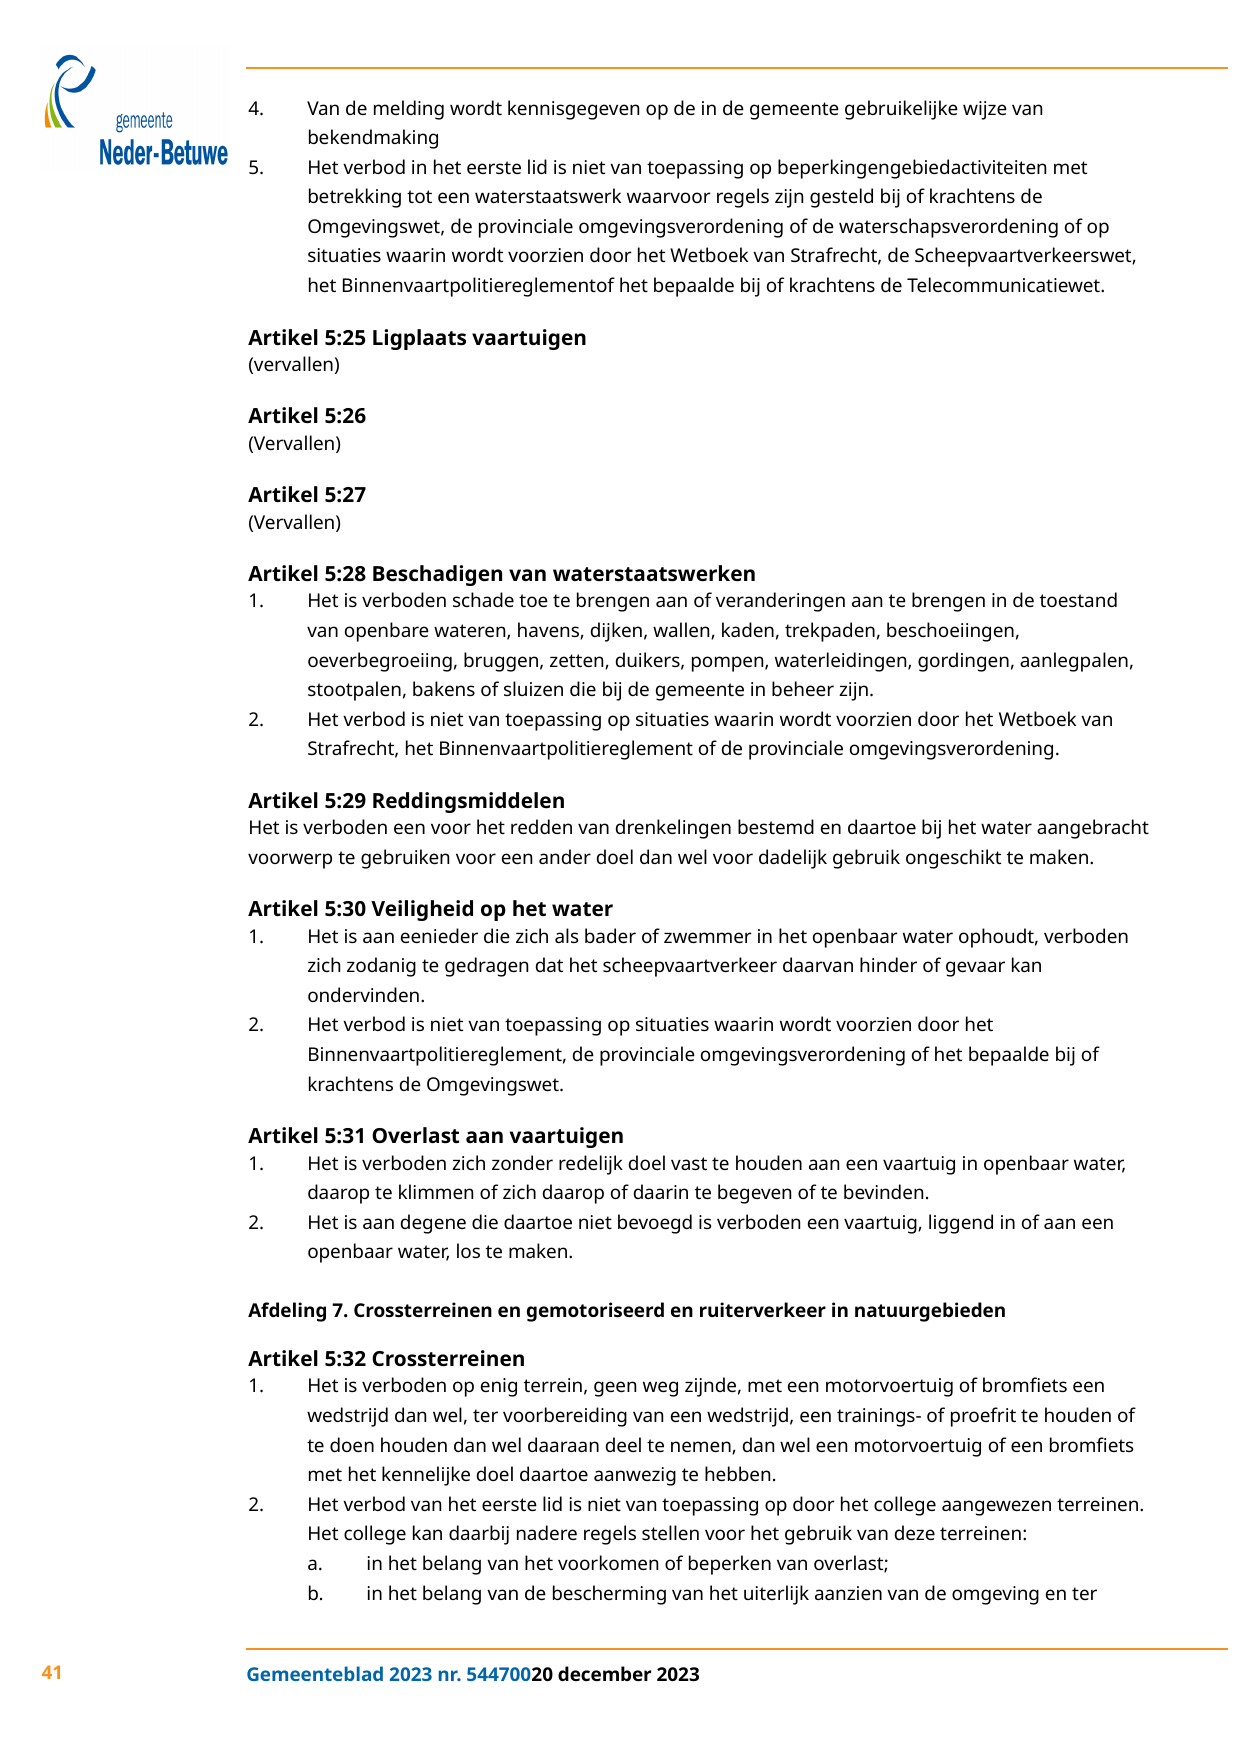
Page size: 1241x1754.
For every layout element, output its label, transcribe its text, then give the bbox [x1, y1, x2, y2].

text Artikel 5:25 Ligplaats vaartuigen [248, 323, 1152, 351]
text Het is verboden een voor het redden van drenkelingen bestemd en daartoe bij het water aangebracht voorwerp te gebruiken voor een ander doel dan wel voor dadelijk gebruik ongeschikt te maken. [248, 814, 1152, 870]
list Het verbod van het eerste lid is niet van toepassing op door het college aangewezen terreinen. Het college kan daarbij nadere regels stellen voor het gebruik van deze terreinen: [248, 1491, 1152, 1546]
list Het verbod is niet van toepassing op situaties waarin wordt voorzien door het Wetboek van Strafrecht, het Binnenvaartpolitiereglement of de provinciale omgevingsverordening. [248, 706, 1152, 761]
list Van de melding wordt kennisgegeven op de in de gemeente gebruikelijke wijze van bekendmaking [248, 95, 1152, 150]
list Het is aan eenieder die zich als bader of zwemmer in het openbaar water ophoudt, verboden zich zodanig te gedragen dat het scheepvaartverkeer daarvan hinder of gevaar kan ondervinden. [248, 923, 1152, 1008]
text Artikel 5:30 Veiligheid op het water [248, 894, 1152, 923]
text Artikel 5:32 Crossterreinen [248, 1344, 1152, 1373]
text Afdeling 7. Crossterreinen en gemotoriseerd en ruiterverkeer in natuurgebieden [248, 1298, 1152, 1323]
list Het is verboden zich zonder redelijk doel vast te houden aan een vaartuig in openbaar water, daarop te klimmen of zich daarop of daarin te begeven of te bevinden. [248, 1150, 1152, 1205]
text Artikel 5:27 [248, 480, 1152, 509]
text (vervallen) [248, 351, 1152, 377]
text (Vervallen) [248, 509, 1152, 534]
list Het is verboden schade toe te brengen aan of veranderingen aan te brengen in de toestand van openbare wateren, havens, dijken, wallen, kaden, trekpaden, beschoeiingen, oeverbegroeiing, bruggen, zetten, duikers, pompen, waterleidingen, gordingen, aanlegpalen, stootpalen, bakens of sluizen die bij de gemeente in beheer zijn. [248, 588, 1152, 702]
text (Vervallen) [248, 430, 1152, 456]
list Het verbod in het eerste lid is niet van toepassing op beperkingengebiedactiviteiten met betrekking tot een waterstaatswerk waarvoor regels zijn gesteld bij of krachtens de Omgevingswet, de provinciale omgevingsverordening of de waterschapsverordening of op situaties waarin wordt voorzien door het Wetboek van Strafrecht, de Scheepvaartverkeerswet, het Binnenvaartpolitiereglementof het bepaalde bij of krachtens de Telecommunicatiewet. [248, 154, 1152, 298]
list in het belang van de bescherming van het uiterlijk aanzien van de omgeving en ter [307, 1580, 1152, 1605]
text Artikel 5:28 Beschadigen van waterstaatswerken [248, 559, 1152, 588]
list Het is aan degene die daartoe niet bevoegd is verboden een vaartuig, liggend in of aan een openbaar water, los te maken. [248, 1209, 1152, 1264]
text Artikel 5:29 Reddingsmiddelen [248, 786, 1152, 814]
list Het is verboden op enig terrein, geen weg zijnde, met een motorvoertuig of bromfiets een wedstrijd dan wel, ter voorbereiding van een wedstrijd, een trainings- of proefrit te houden of te doen houden dan wel daaraan deel te nemen, dan wel een motorvoertuig of een bromfiets met het kennelijke doel daartoe aanwezig te hebben. [248, 1373, 1152, 1487]
picture [41, 47, 231, 172]
list in het belang van het voorkomen of beperken van overlast; [307, 1550, 1152, 1576]
text Artikel 5:31 Overlast aan vaartuigen [248, 1121, 1152, 1150]
text Artikel 5:26 [248, 402, 1152, 430]
list Het verbod is niet van toepassing op situaties waarin wordt voorzien door het Binnenvaartpolitiereglement, de provinciale omgevingsverordening of het bepaalde bij of krachtens de Omgevingswet. [248, 1012, 1152, 1097]
